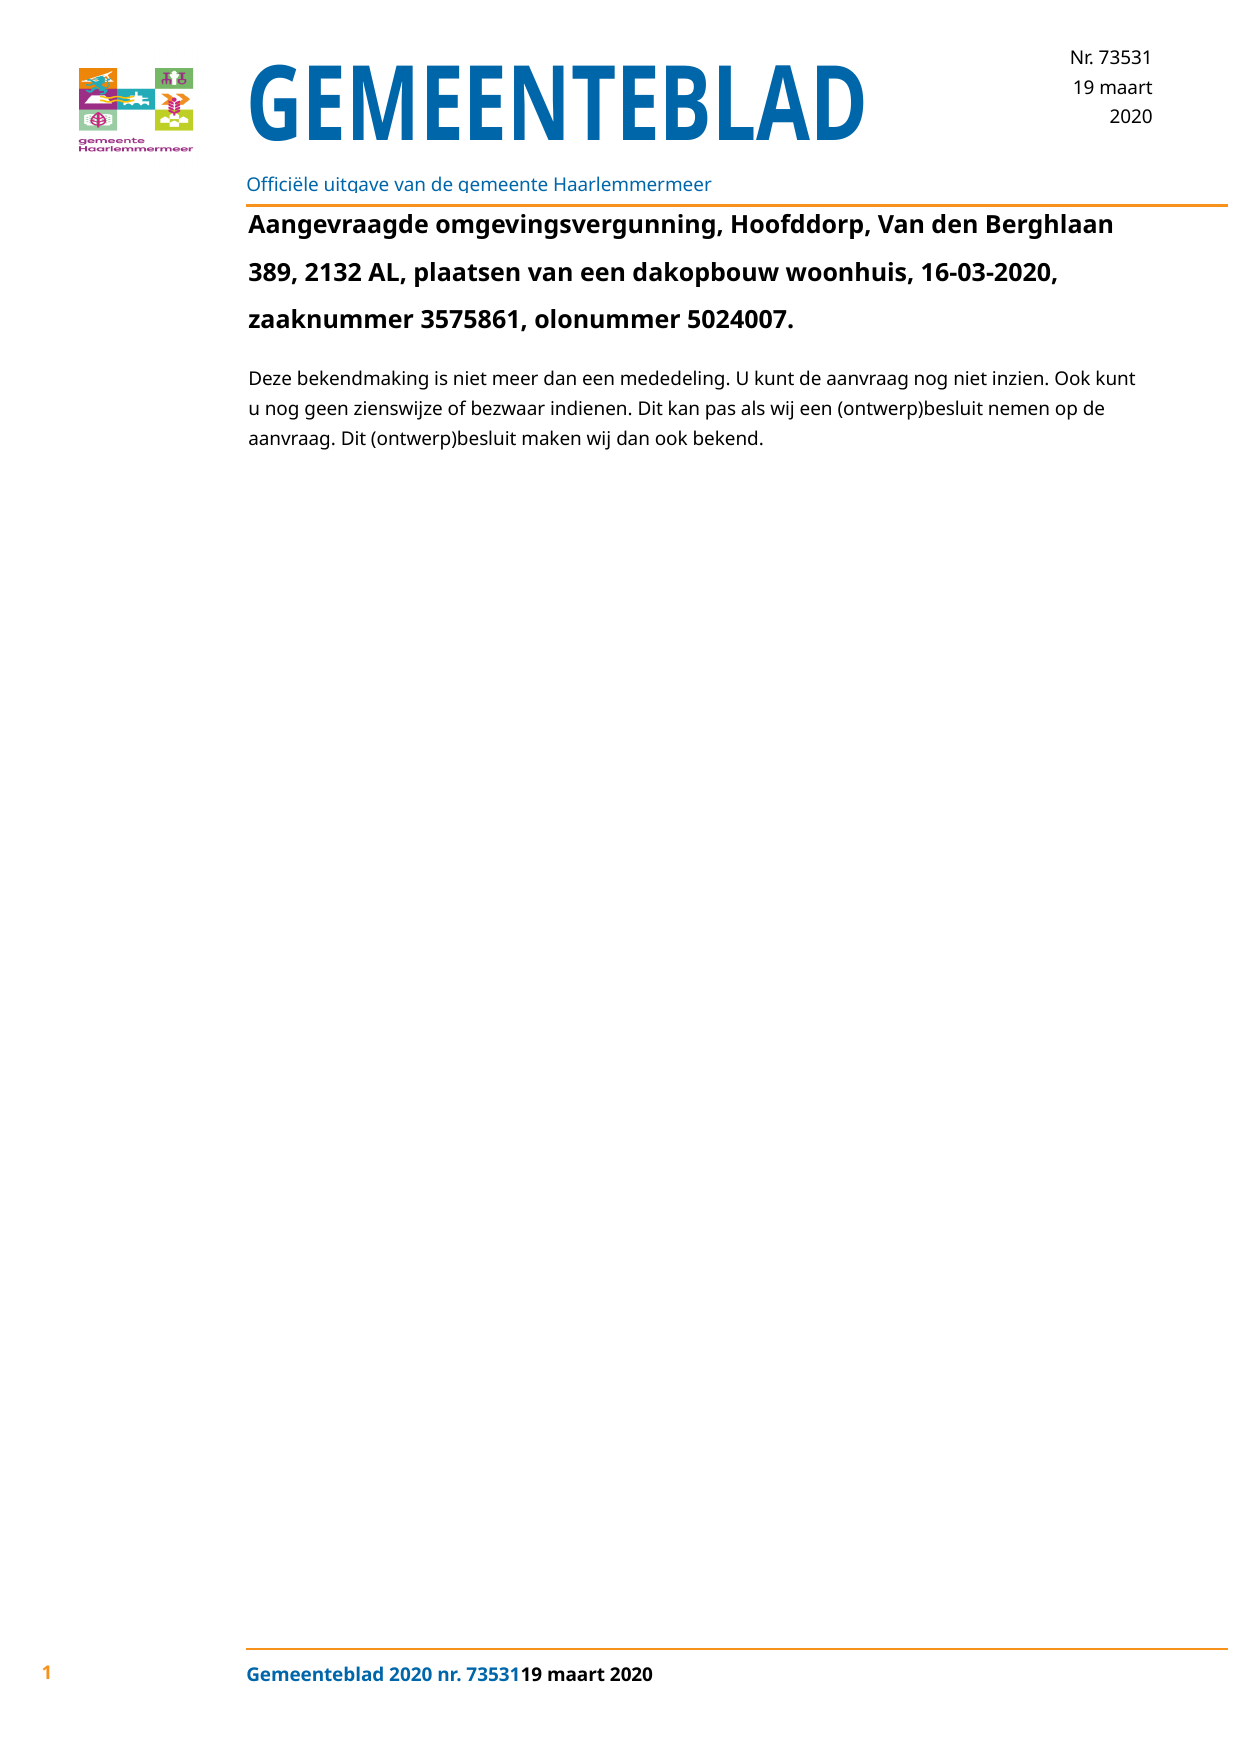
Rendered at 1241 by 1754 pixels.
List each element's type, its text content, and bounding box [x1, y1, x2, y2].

text Deze bekendmaking is niet meer dan een mededeling. U kunt de aanvraag nog niet inzien. Ook kunt u nog geen zienswijze of bezwaar indienen. Dit kan pas als wij een (ontwerp)besluit nemen op de aanvraag. Dit (ontwerp)besluit maken wij dan ook bekend. [248, 366, 1152, 450]
picture [41, 47, 231, 172]
text Aangevraagde omgevingsvergunning, Hoofddorp, Van den Berghlaan 389, 2132 AL, plaatsen van een dakopbouw woonhuis, 16-03-2020, zaaknummer 3575861, olonummer 5024007. [248, 207, 1152, 336]
